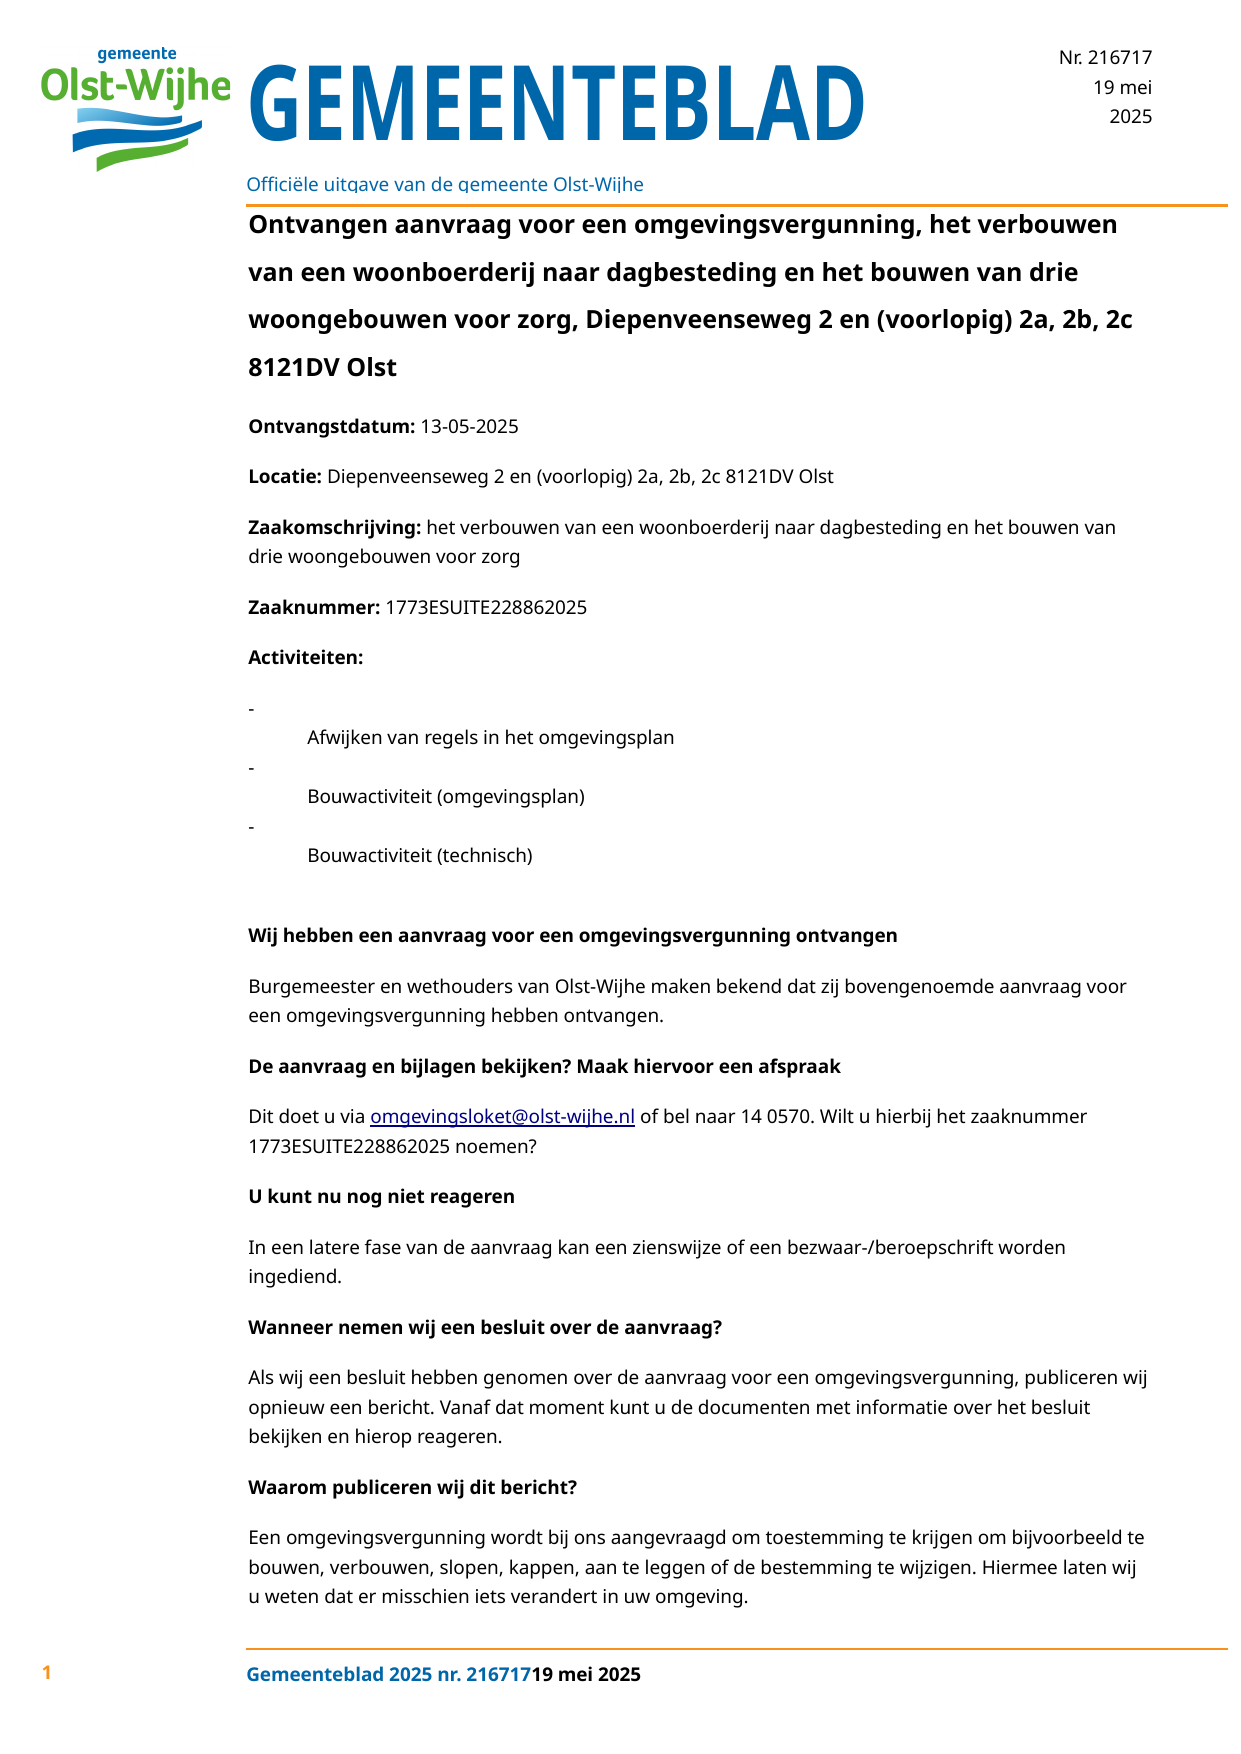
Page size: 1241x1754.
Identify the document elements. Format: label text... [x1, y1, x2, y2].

text Wanneer nemen wij een besluit over de aanvraag? [248, 1314, 1152, 1340]
list Afwijken van regels in het omgevingsplan [248, 724, 1152, 750]
picture [41, 47, 231, 172]
text Ontvangen aanvraag voor een omgevingsvergunning, het verbouwen van een woonboerderij naar dagbesteding en het bouwen van drie woongebouwen voor zorg, Diepenveenseweg 2 en (voorlopig) 2a, 2b, 2c 8121DV Olst [248, 207, 1152, 384]
text De aanvraag en bijlagen bekijken? Maak hiervoor een afspraak [248, 1053, 1152, 1079]
list Bouwactiviteit (omgevingsplan) [248, 783, 1152, 809]
text Waarom publiceren wij dit bericht? [248, 1474, 1152, 1500]
text Zaaknummer: 1773ESUITE228862025 [248, 594, 1152, 620]
text Wij hebben een aanvraag voor een omgevingsvergunning ontvangen [248, 923, 1152, 948]
text Dit doet u via omgevingsloket@olst-wijhe.nl of bel naar 14 0570. Wilt u hierbij het zaaknummer 1773ESUITE228862025 noemen? [248, 1103, 1152, 1159]
text Ontvangstdatum: 13-05-2025 [248, 413, 1152, 439]
text Zaakomschrijving: het verbouwen van een woonboerderij naar dagbesteding en het bouwen van drie woongebouwen voor zorg [248, 514, 1152, 569]
text Activiteiten: [248, 644, 1152, 670]
text Locatie: Diepenveenseweg 2 en (voorlopig) 2a, 2b, 2c 8121DV Olst [248, 463, 1152, 489]
text In een latere fase van de aanvraag kan een zienswijze of een bezwaar-/beroepschrift worden ingediend. [248, 1234, 1152, 1289]
text Burgemeester en wethouders van Olst-Wijhe maken bekend dat zij bovengenoemde aanvraag voor een omgevingsvergunning hebben ontvangen. [248, 973, 1152, 1028]
text Als wij een besluit hebben genomen over de aanvraag voor een omgevingsvergunning, publiceren wij opnieuw een bericht. Vanaf dat moment kunt u de documenten met informatie over het besluit bekijken en hierop reageren. [248, 1364, 1152, 1449]
text Een omgevingsvergunning wordt bij ons aangevraagd om toestemming te krijgen om bijvoorbeeld te bouwen, verbouwen, slopen, kappen, aan te leggen of de bestemming te wijzigen. Hiermee laten wij u weten dat er misschien iets verandert in uw omgeving. [248, 1524, 1152, 1609]
list Bouwactiviteit (technisch) [248, 843, 1152, 868]
text U kunt nu nog niet reageren [248, 1183, 1152, 1209]
